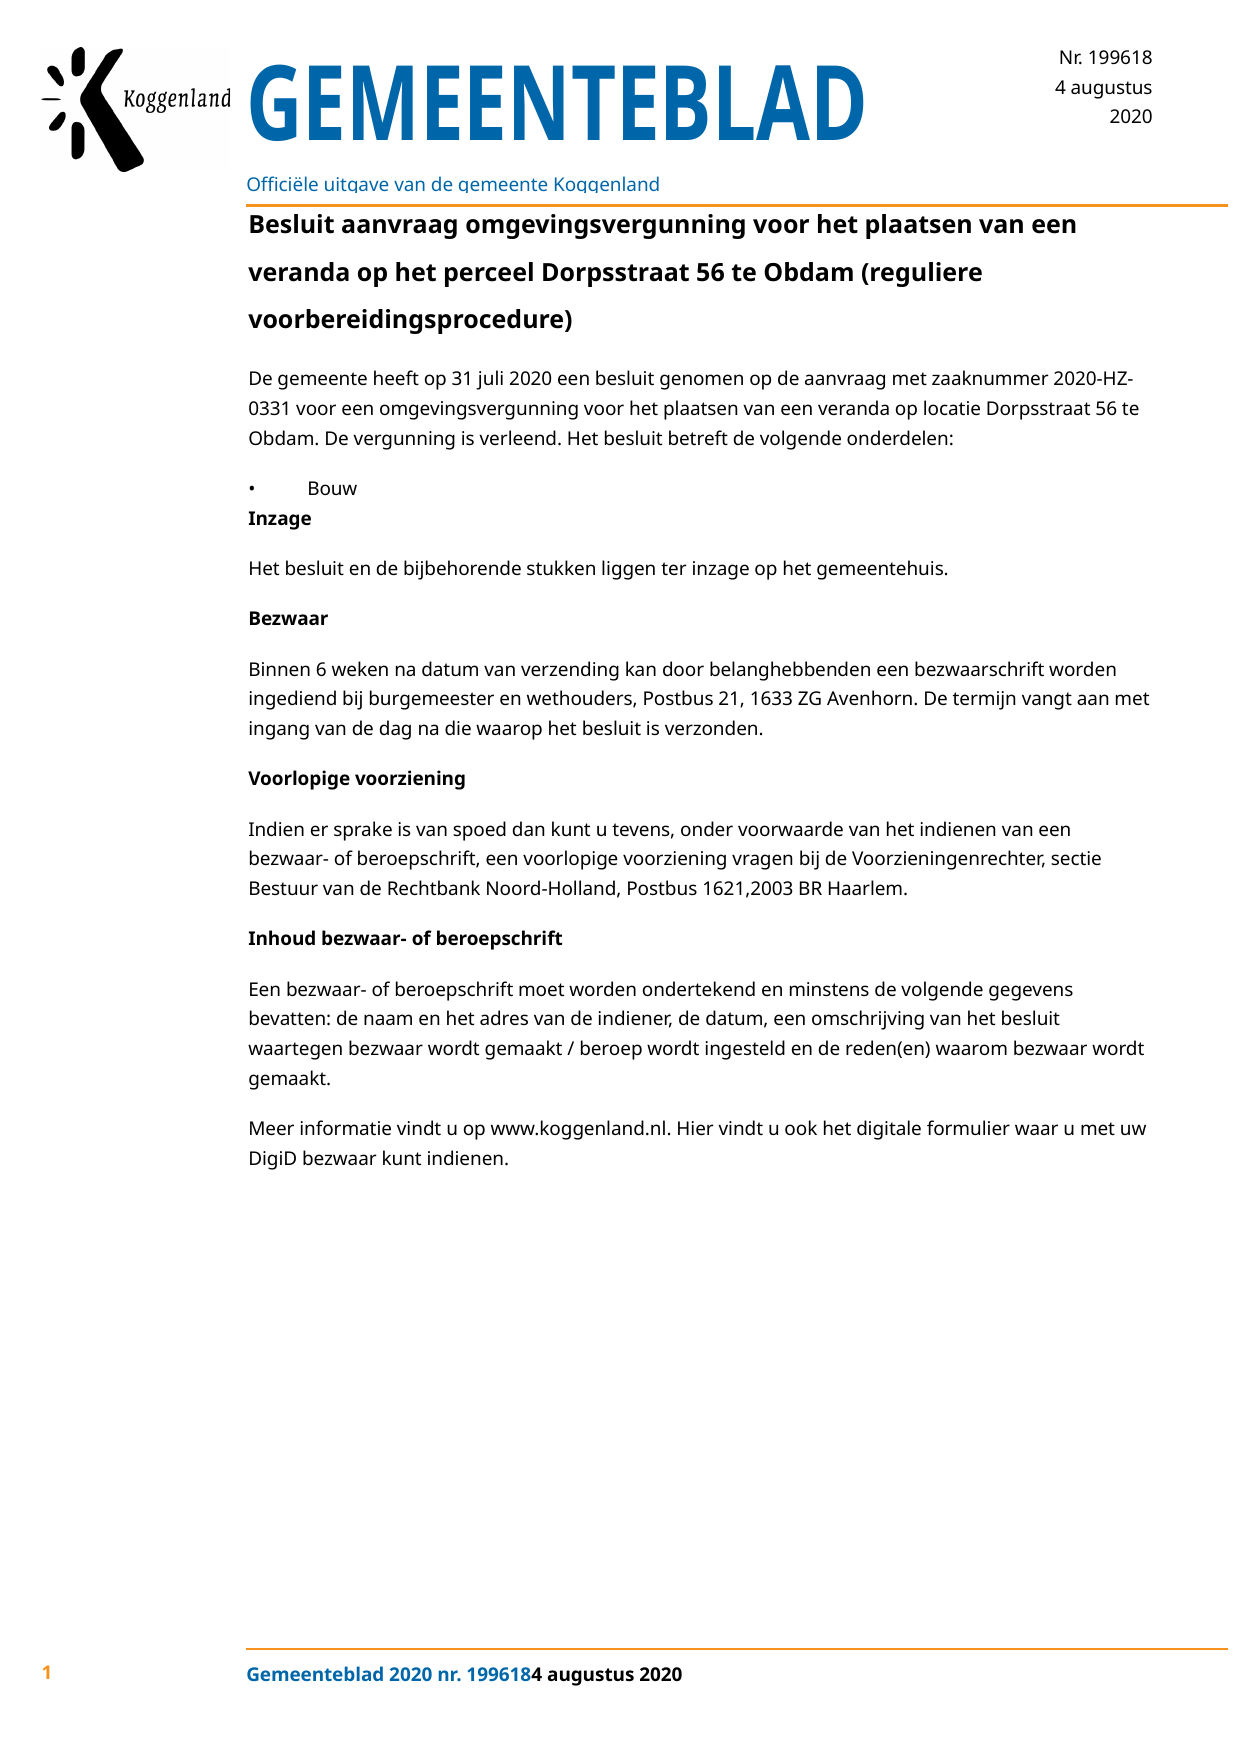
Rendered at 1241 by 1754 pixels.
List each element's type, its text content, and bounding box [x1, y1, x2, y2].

text Binnen 6 weken na datum van verzending kan door belanghebbenden een bezwaarschrift worden ingediend bij burgemeester en wethouders, Postbus 21, 1633 ZG Avenhorn. De termijn vangt aan met ingang van de dag na die waarop het besluit is verzonden. [248, 656, 1152, 741]
text Indien er sprake is van spoed dan kunt u tevens, onder voorwaarde van het indienen van een bezwaar- of beroepschrift, een voorlopige voorziening vragen bij de Voorzieningenrechter, sectie Bestuur van de Rechtbank Noord-Holland, Postbus 1621,2003 BR Haarlem. [248, 816, 1152, 901]
text Besluit aanvraag omgevingsvergunning voor het plaatsen van een veranda op het perceel Dorpsstraat 56 te Obdam (reguliere voorbereidingsprocedure) [248, 207, 1152, 336]
picture [41, 47, 231, 172]
text Inzage [248, 505, 1152, 530]
text Meer informatie vindt u op www.koggenland.nl. Hier vindt u ook het digitale formulier waar u met uw DigiD bezwaar kunt indienen. [248, 1115, 1152, 1170]
text Het besluit en de bijbehorende stukken liggen ter inzage op het gemeentehuis. [248, 555, 1152, 581]
text De gemeente heeft op 31 juli 2020 een besluit genomen op de aanvraag met zaaknummer 2020-HZ-0331 voor een omgevingsvergunning voor het plaatsen van een veranda op locatie Dorpsstraat 56 te Obdam. De vergunning is verleend. Het besluit betreft de volgende onderdelen: [248, 366, 1152, 450]
list Bouw [248, 475, 1152, 501]
text Een bezwaar- of beroepschrift moet worden ondertekend en minstens de volgende gegevens bevatten: de naam en het adres van de indiener, de datum, een omschrijving van het besluit waartegen bezwaar wordt gemaakt / beroep wordt ingesteld en de reden(en) waarom bezwaar wordt gemaakt. [248, 976, 1152, 1090]
text Bezwaar [248, 606, 1152, 631]
text Voorlopige voorziening [248, 766, 1152, 791]
text Inhoud bezwaar- of beroepschrift [248, 926, 1152, 951]
